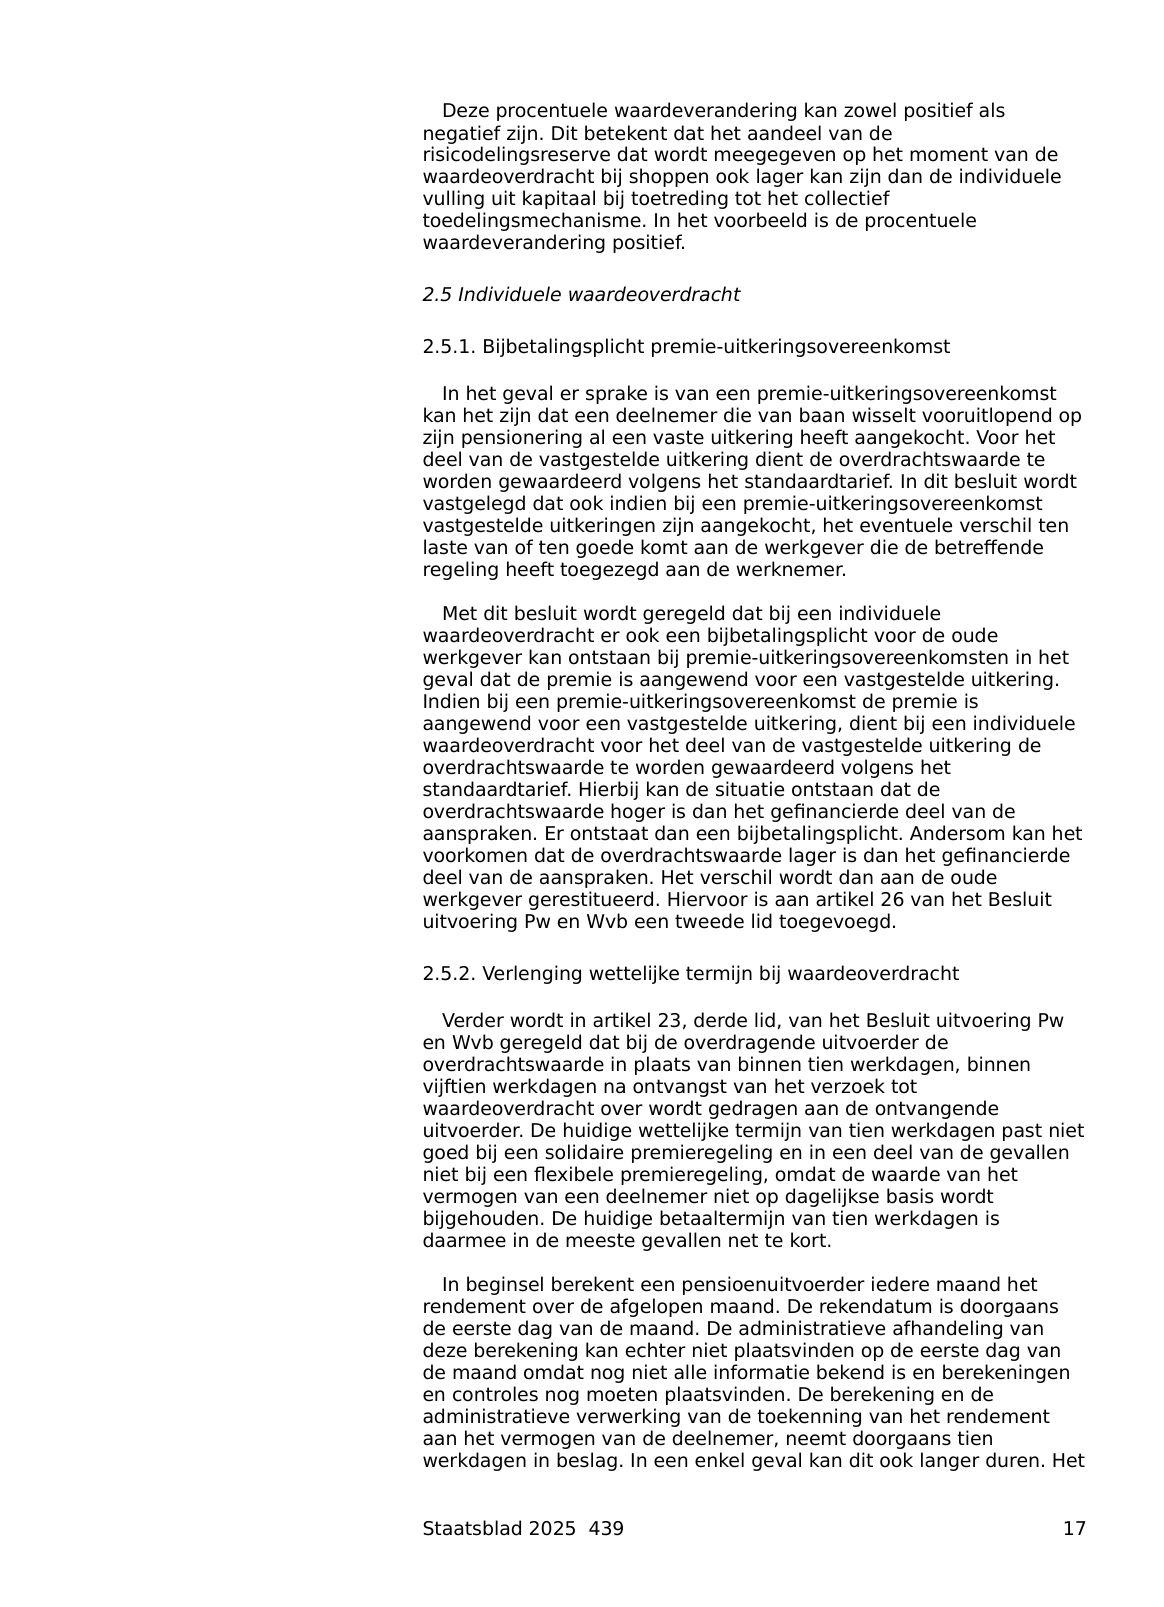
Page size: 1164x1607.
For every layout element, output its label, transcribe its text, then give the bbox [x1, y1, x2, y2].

subtitle 2.5.2. Verlenging wettelijke termijn bij waardeoverdracht [422, 963, 1087, 985]
text Met dit besluit wordt geregeld dat bij een individuele waardeoverdracht er ook een bijbetalingsplicht voor de oude werkgever kan ontstaan bij premie-uitkeringsovereenkomsten in het geval dat de premie is aangewend voor een vastgestelde uitkering. Indien bij een premie-uitkeringsovereenkomst de premie is aangewend voor een vastgestelde uitkering, dient bij een individuele waardeoverdracht voor het deel van de vastgestelde uitkering de overdrachtswaarde te worden gewaardeerd volgens het standaardtarief. Hierbij kan de situatie ontstaan dat de overdrachtswaarde hoger is dan het gefinancierde deel van de aanspraken. Er ontstaat dan een bijbetalingsplicht. Andersom kan het voorkomen dat de overdrachtswaarde lager is dan het gefinancierde deel van de aanspraken. Het verschil wordt dan aan de oude werkgever gerestitueerd. Hiervoor is aan artikel 26 van het Besluit uitvoering Pw en Wvb een tweede lid toegevoegd. [422, 603, 1087, 933]
subtitle 2.5.1. Bijbetalingsplicht premie-uitkeringsovereenkomst [422, 336, 1087, 358]
text In beginsel berekent een pensioenuitvoerder iedere maand het rendement over de afgelopen maand. De rekendatum is doorgaans de eerste dag van de maand. De administratieve afhandeling van deze berekening kan echter niet plaatsvinden op de eerste dag van de maand omdat nog niet alle informatie bekend is en berekeningen en controles nog moeten plaatsvinden. De berekening en de administratieve verwerking van de toekenning van het rendement aan het vermogen van de deelnemer, neemt doorgaans tien werkdagen in beslag. In een enkel geval kan dit ook langer duren. Het [422, 1274, 1087, 1472]
subtitle 2.5 Individuele waardeoverdracht [422, 284, 1087, 306]
text Deze procentuele waardeverandering kan zowel positief als negatief zijn. Dit betekent dat het aandeel van de risicodelingsreserve dat wordt meegegeven op het moment van de waardeoverdracht bij shoppen ook lager kan zijn dan de individuele vulling uit kapitaal bij toetreding tot het collectief toedelingsmechanisme. In het voorbeeld is de procentuele waardeverandering positief. [422, 100, 1087, 254]
text In het geval er sprake is van een premie-uitkeringsovereenkomst kan het zijn dat een deelnemer die van baan wisselt vooruitlopend op zijn pensionering al een vaste uitkering heeft aangekocht. Voor het deel van de vastgestelde uitkering dient de overdrachtswaarde te worden gewaardeerd volgens het standaardtarief. In dit besluit wordt vastgelegd dat ook indien bij een premie-uitkeringsovereenkomst vastgestelde uitkeringen zijn aangekocht, het eventuele verschil ten laste van of ten goede komt aan de werkgever die de betreffende regeling heeft toegezegd aan de werknemer. [422, 383, 1087, 581]
text Verder wordt in artikel 23, derde lid, van het Besluit uitvoering Pw en Wvb geregeld dat bij de overdragende uitvoerder de overdrachtswaarde in plaats van binnen tien werkdagen, binnen vijftien werkdagen na ontvangst van het verzoek tot waardeoverdracht over wordt gedragen aan de ontvangende uitvoerder. De huidige wettelijke termijn van tien werkdagen past niet goed bij een solidaire premieregeling en in een deel van de gevallen niet bij een flexibele premieregeling, omdat de waarde van het vermogen van een deelnemer niet op dagelijkse basis wordt bijgehouden. De huidige betaaltermijn van tien werkdagen is daarmee in de meeste gevallen net te kort. [422, 1010, 1087, 1252]
